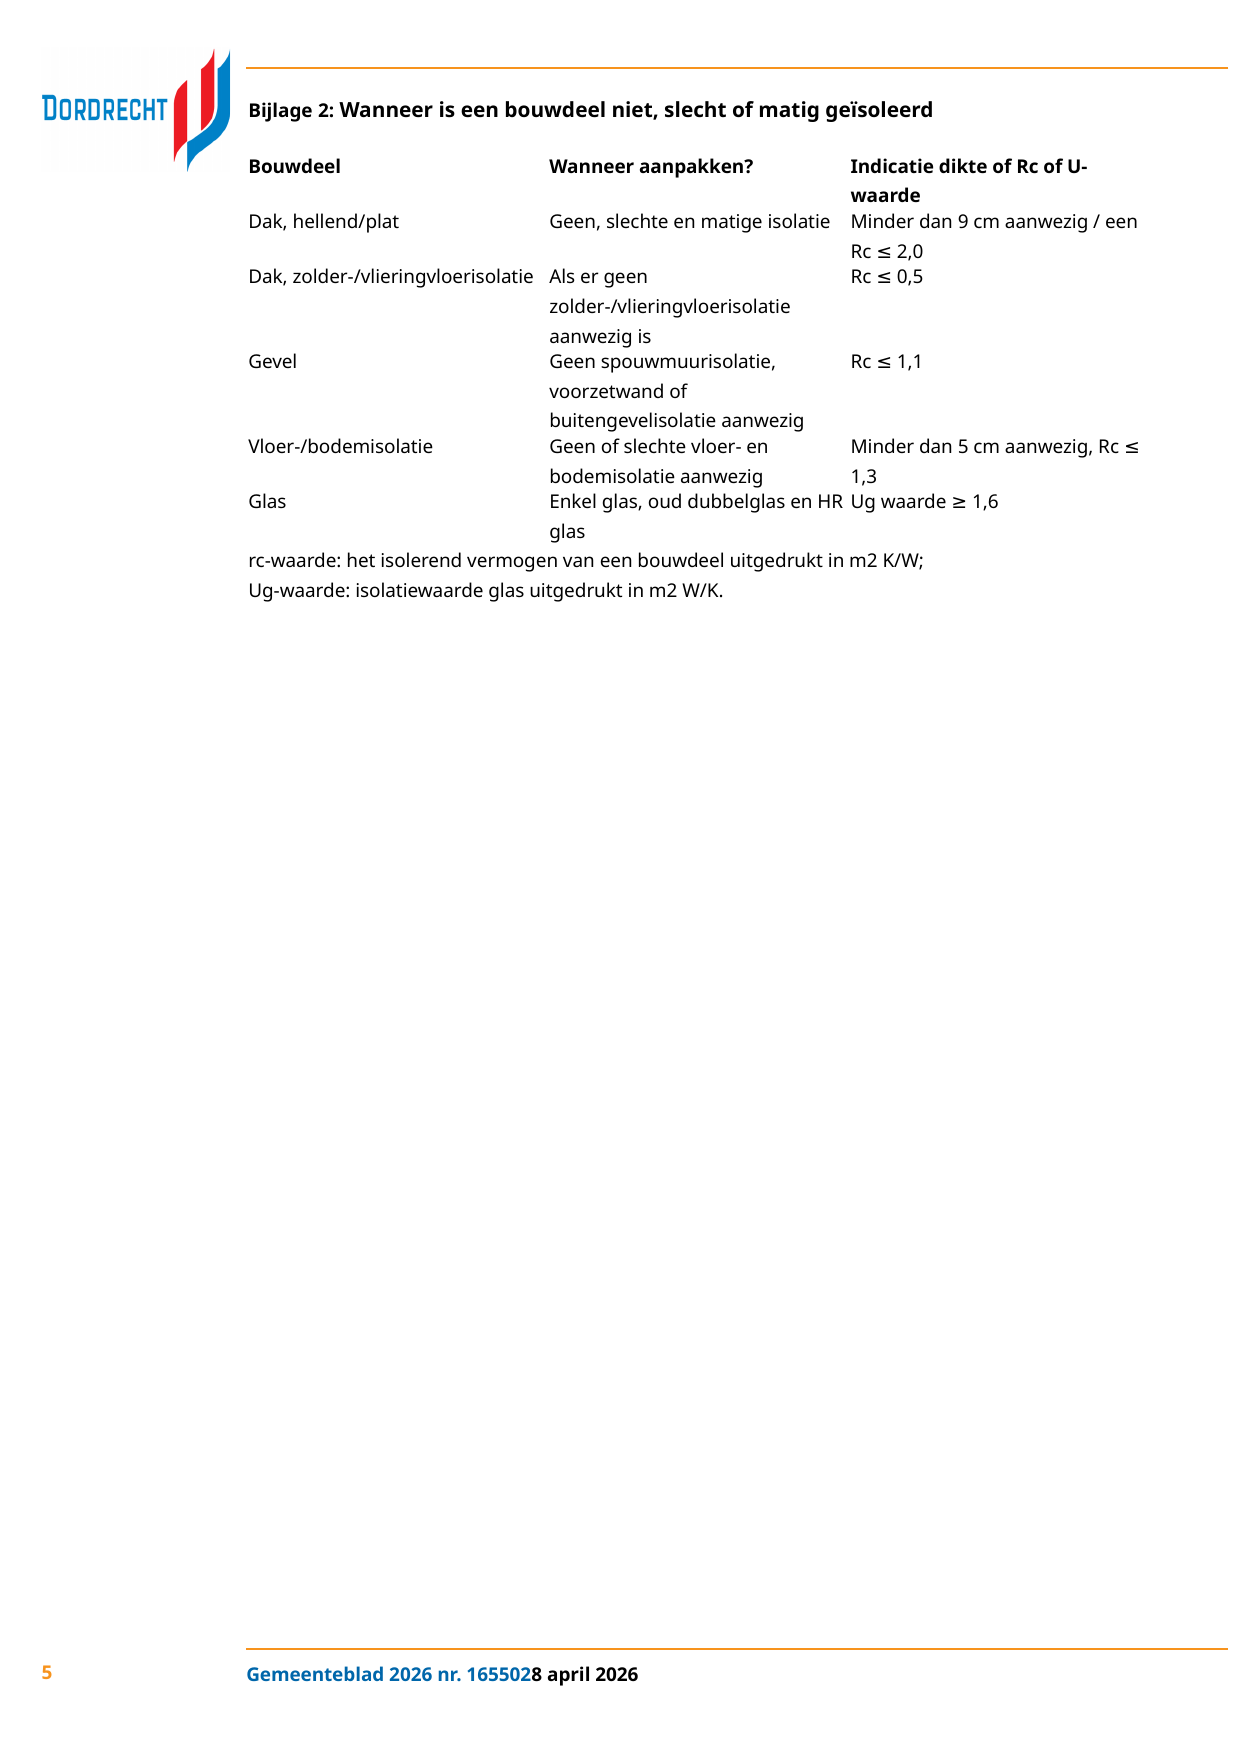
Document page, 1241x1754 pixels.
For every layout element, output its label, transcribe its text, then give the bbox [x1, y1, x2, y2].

table_header Indicatie dikte of Rc of U-waarde [850, 153, 1152, 208]
table_header Bouwdeel [248, 153, 549, 208]
table_header Wanneer aanpakken? [549, 153, 850, 208]
text rc-waarde: het isolerend vermogen van een bouwdeel uitgedrukt in m2 K/W; [248, 547, 1152, 573]
table_cell Dak, hellend/plat [248, 208, 549, 264]
table_cell Ug waarde ≥ 1,6 [850, 489, 1152, 544]
table_cell Geen, slechte en matige isolatie [549, 208, 850, 264]
table_cell Minder dan 9 cm aanwezig / een Rc ≤ 2,0 [850, 208, 1152, 264]
table_cell Geen of slechte vloer- en bodemisolatie aanwezig [549, 434, 850, 489]
table_cell Geen spouwmuurisolatie, voorzetwand of buitengevelisolatie aanwezig [549, 349, 850, 433]
table_cell Als er geen zolder-/vlieringvloerisolatie aanwezig is [549, 264, 850, 348]
table_cell Glas [248, 489, 549, 544]
text Bijlage 2: Wanneer is een bouwdeel niet, slecht of matig geïsoleerd [248, 95, 1152, 123]
table_cell Vloer-/bodemisolatie [248, 434, 549, 489]
table_cell Rc ≤ 1,1 [850, 349, 1152, 433]
table_cell Rc ≤ 0,5 [850, 264, 1152, 348]
table_cell Minder dan 5 cm aanwezig, Rc ≤ 1,3 [850, 434, 1152, 489]
table_cell Dak, zolder-/vlieringvloerisolatie [248, 264, 549, 348]
picture [41, 47, 231, 172]
table_cell Gevel [248, 349, 549, 433]
text Ug-waarde: isolatiewaarde glas uitgedrukt in m2 W/K. [248, 577, 1152, 603]
table_cell Enkel glas, oud dubbelglas en HR glas [549, 489, 850, 544]
